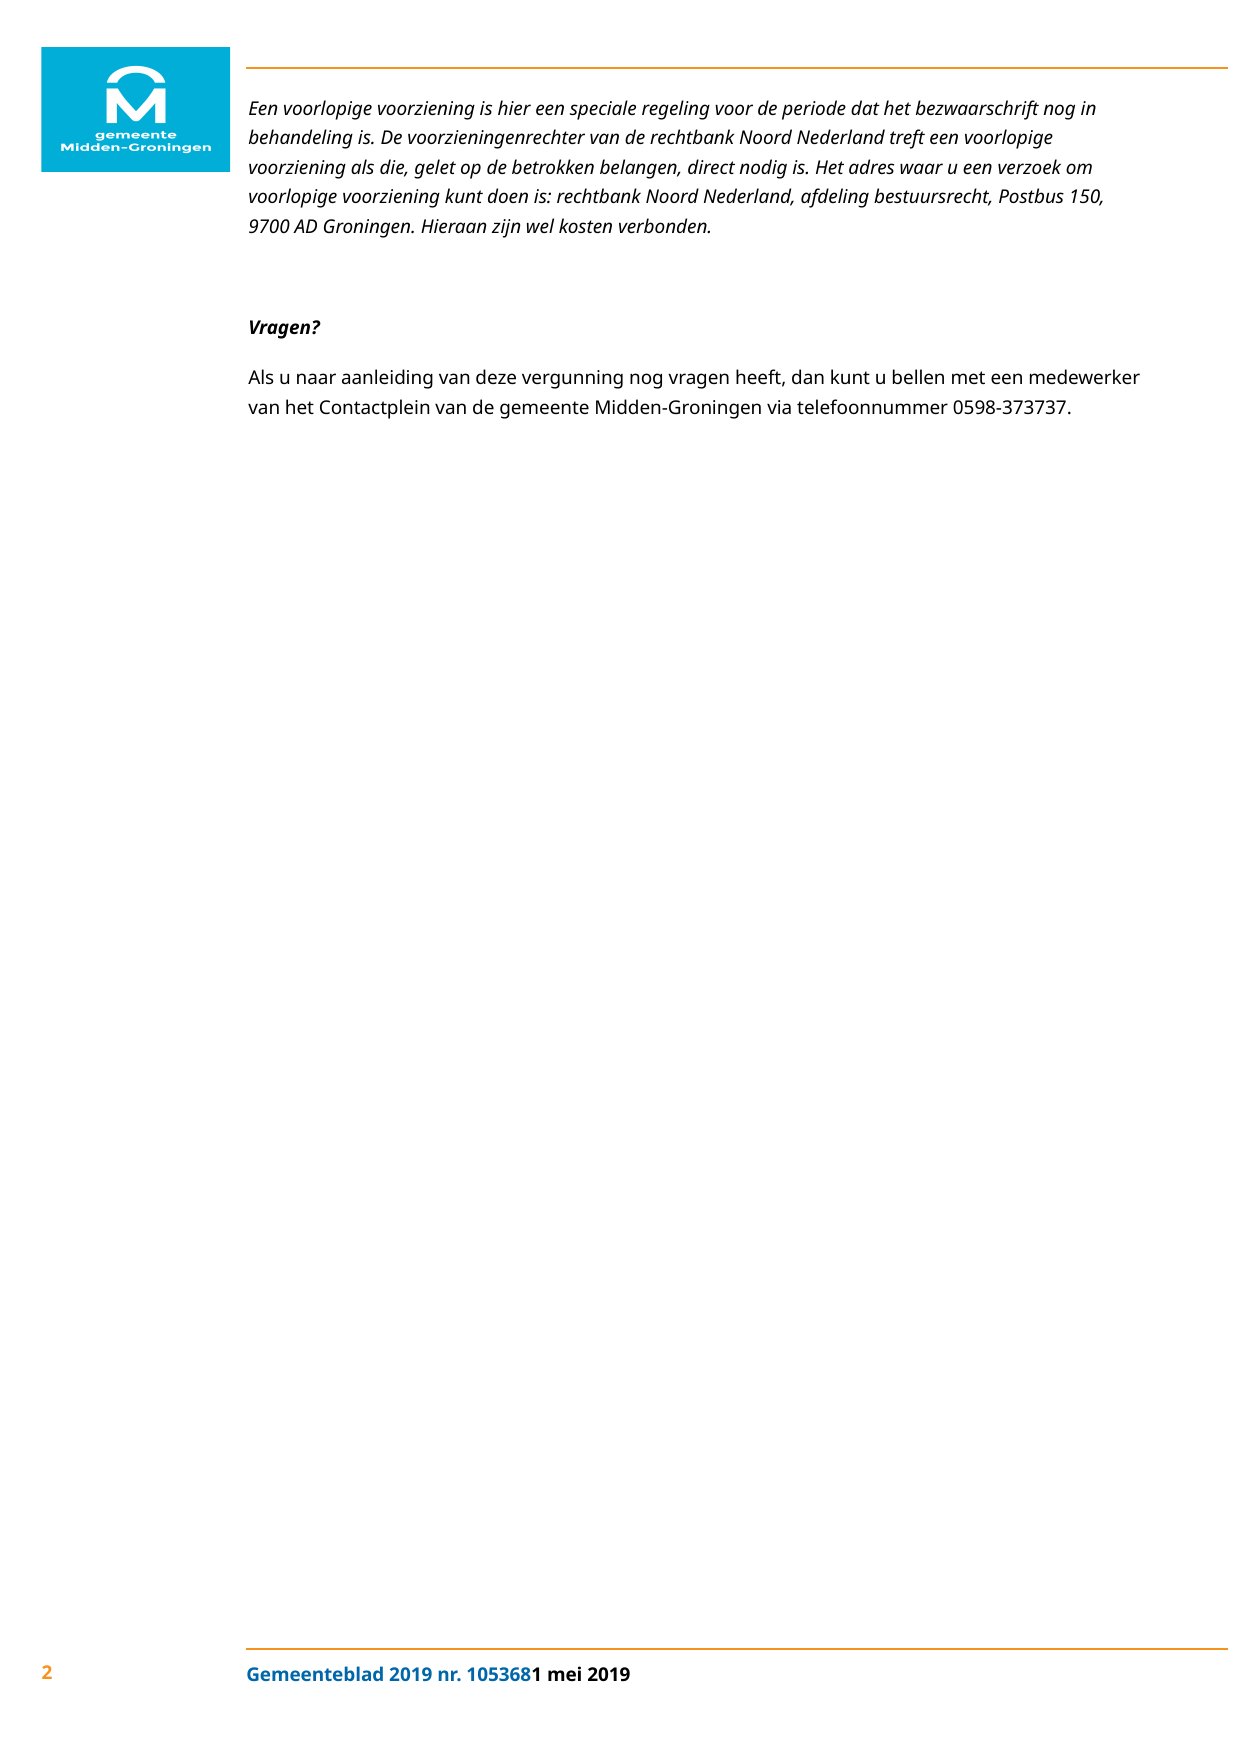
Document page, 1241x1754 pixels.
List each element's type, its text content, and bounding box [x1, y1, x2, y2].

text Als u naar aanleiding van deze vergunning nog vragen heeft, dan kunt u bellen met een medewerker van het Contactplein van de gemeente Midden-Groningen via telefoonnummer 0598-373737. [248, 364, 1152, 420]
picture [108, 66, 164, 82]
text Vragen? [248, 314, 1152, 340]
picture [184, 146, 190, 153]
text Een voorlopige voorziening is hier een speciale regeling voor de periode dat het bezwaarschrift nog in behandeling is. De voorzieningenrechter van de rechtbank Noord Nederland treft een voorlopige voorziening als die, gelet op de betrokken belangen, direct nodig is. Het adres waar u een verzoek om voorlopige voorziening kunt doen is: rechtbank Noord Nederland, afdeling bestuursrecht, Postbus 150, 9700 AD Groningen. Hieraan zijn wel kosten verbonden. [248, 95, 1152, 239]
picture [107, 89, 165, 122]
